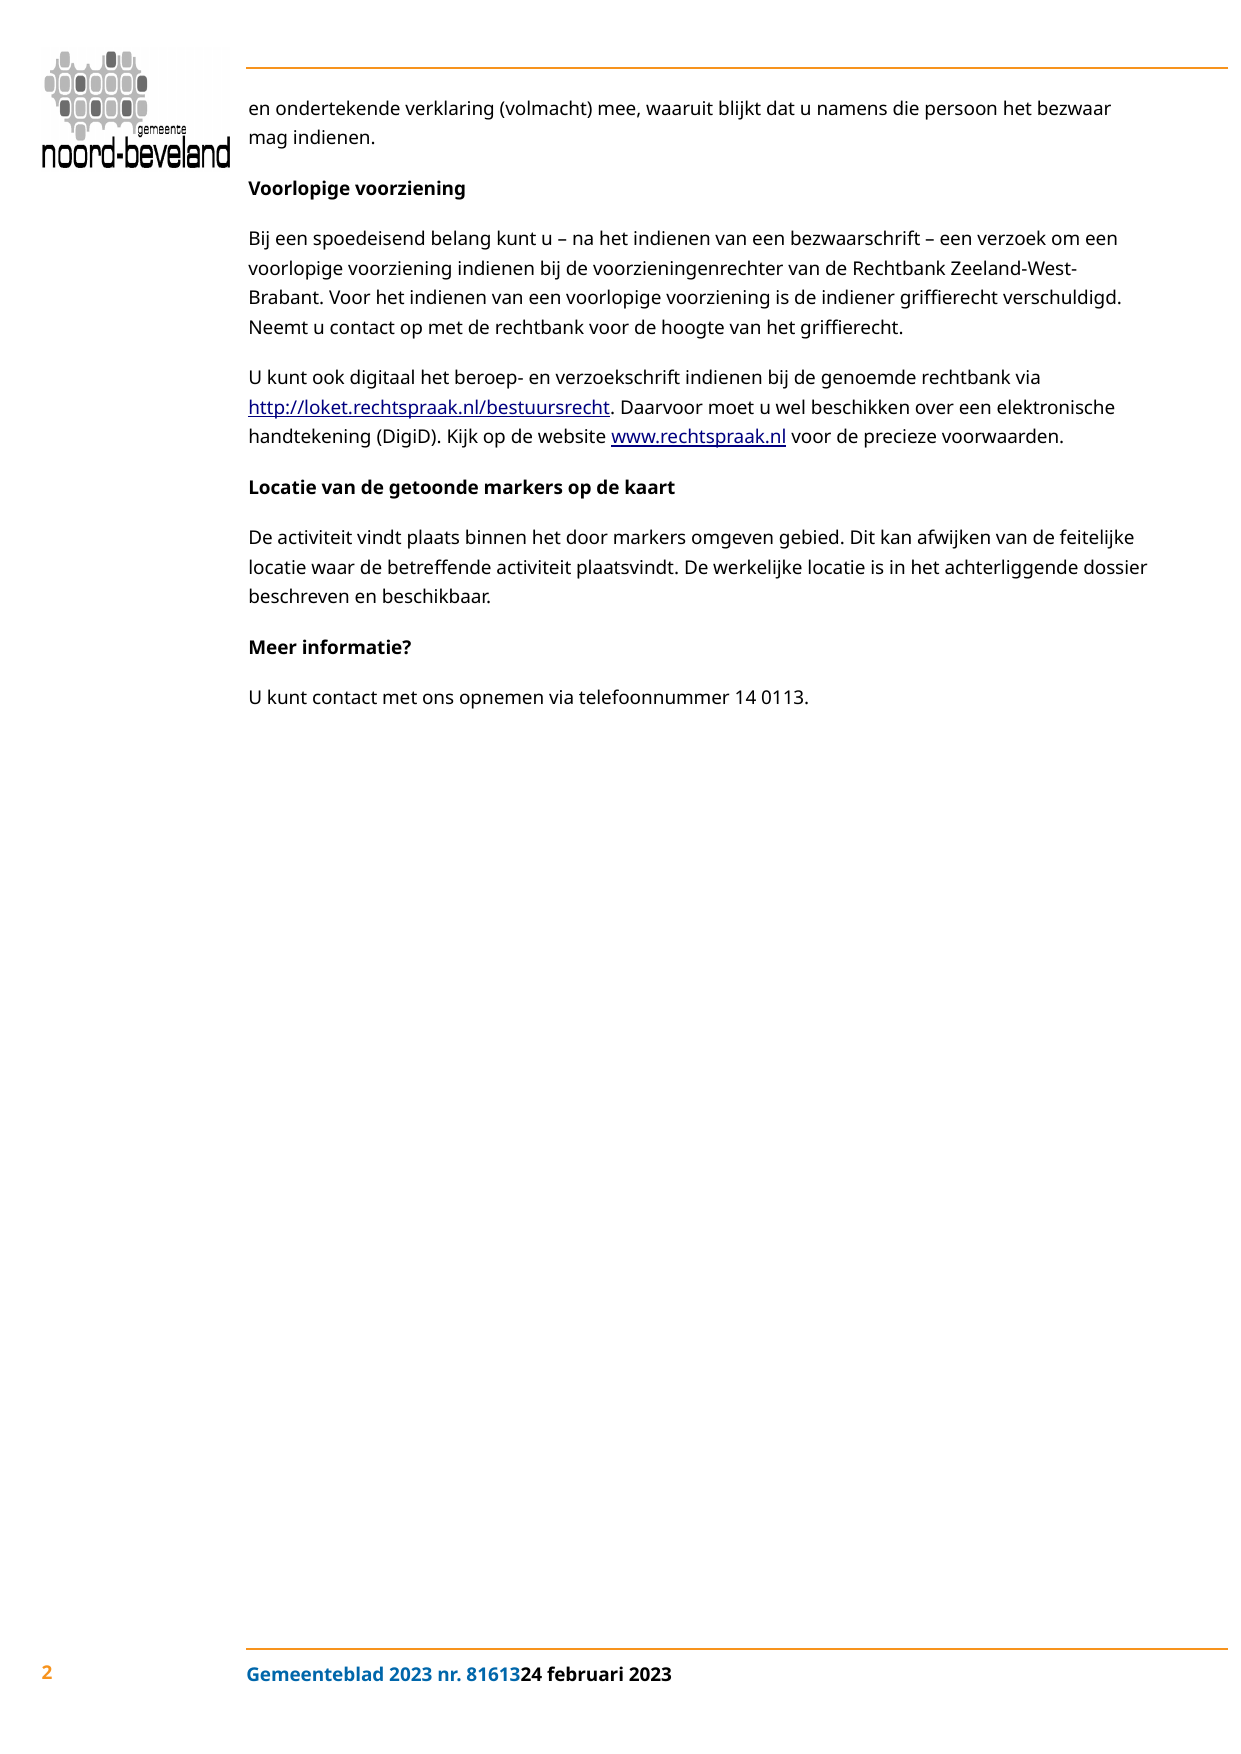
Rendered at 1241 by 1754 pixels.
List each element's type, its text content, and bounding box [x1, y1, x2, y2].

text U kunt contact met ons opnemen via telefoonnummer 14 0113. [248, 684, 1152, 710]
text Locatie van de getoonde markers op de kaart [248, 474, 1152, 500]
text Voorlopige voorziening [248, 175, 1152, 201]
text De activiteit vindt plaats binnen het door markers omgeven gebied. Dit kan afwijken van de feitelijke locatie waar de betreffende activiteit plaatsvindt. De werkelijke locatie is in het achterliggende dossier beschreven en beschikbaar. [248, 524, 1152, 609]
text Meer informatie? [248, 634, 1152, 660]
text U kunt ook digitaal het beroep- en verzoekschrift indienen bij de genoemde rechtbank via http://loket.rechtspraak.nl/bestuursrecht. Daarvoor moet u wel beschikken over een elektronische handtekening (DigiD). Kijk op de website www.rechtspraak.nl voor de precieze voorwaarden. [248, 364, 1152, 449]
text en ondertekende verklaring (volmacht) mee, waaruit blijkt dat u namens die persoon het bezwaar mag indienen. [248, 95, 1152, 150]
picture [41, 47, 231, 172]
text Bij een spoedeisend belang kunt u – na het indienen van een bezwaarschrift – een verzoek om een voorlopige voorziening indienen bij de voorzieningenrechter van de Rechtbank Zeeland-West-Brabant. Voor het indienen van een voorlopige voorziening is de indiener griffierecht verschuldigd. Neemt u contact op met de rechtbank voor de hoogte van het griffierecht. [248, 225, 1152, 340]
